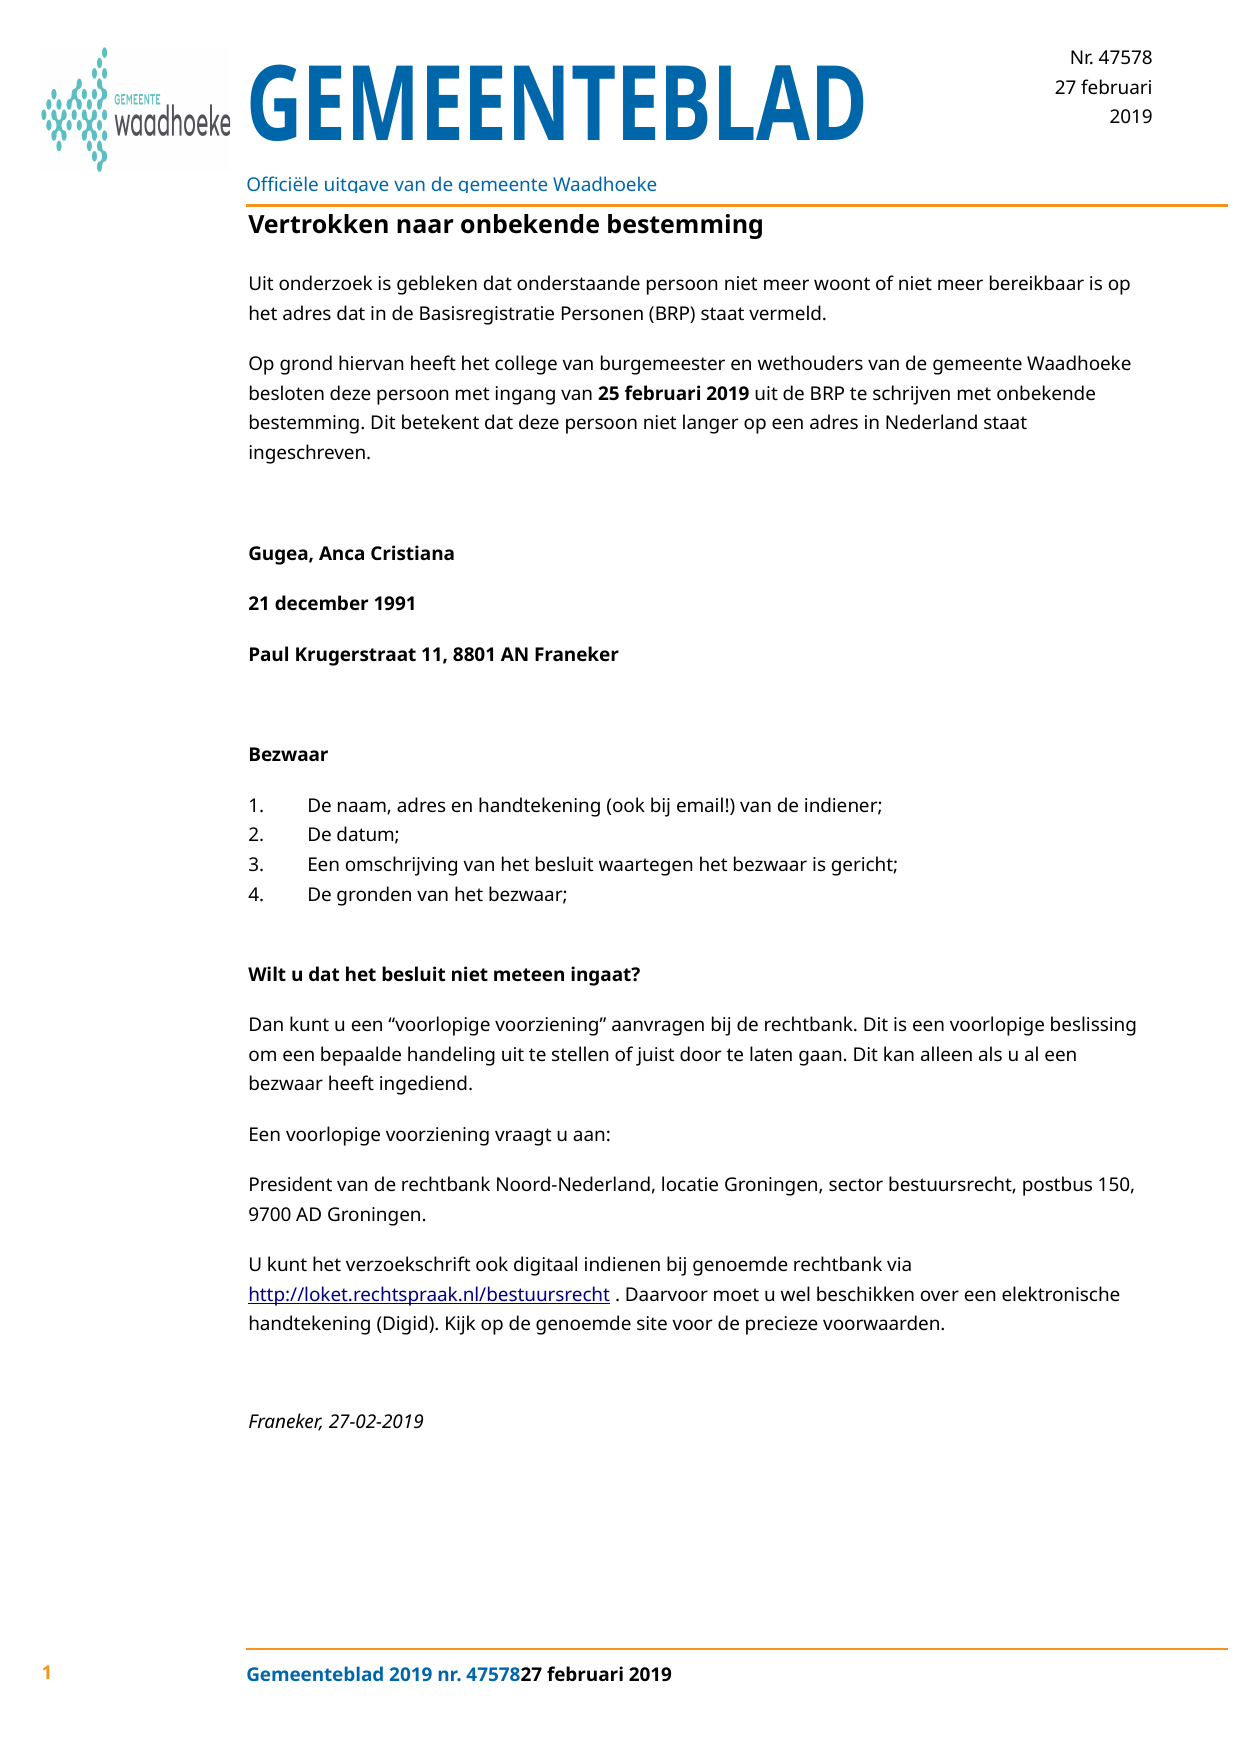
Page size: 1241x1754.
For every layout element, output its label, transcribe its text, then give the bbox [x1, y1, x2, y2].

list De naam, adres en handtekening (ook bij email!) van de indiener; [248, 792, 1152, 818]
text Uit onderzoek is gebleken dat onderstaande persoon niet meer woont of niet meer bereikbaar is op het adres dat in de Basisregistratie Personen (BRP) staat vermeld. [248, 270, 1152, 326]
text 21 december 1991 [248, 590, 1152, 616]
text U kunt het verzoekschrift ook digitaal indienen bij genoemde rechtbank via http://loket.rechtspraak.nl/bestuursrecht . Daarvoor moet u wel beschikken over een elektronische handtekening (Digid). Kijk op de genoemde site voor de precieze voorwaarden. [248, 1251, 1152, 1336]
text Op grond hiervan heeft het college van burgemeester en wethouders van de gemeente Waadhoeke besloten deze persoon met ingang van 25 februari 2019 uit de BRP te schrijven met onbekende bestemming. Dit betekent dat deze persoon niet langer op een adres in Nederland staat ingeschreven. [248, 350, 1152, 465]
text Franeker, 27-02-2019 [248, 1408, 1152, 1434]
list Een omschrijving van het besluit waartegen het bezwaar is gericht; [248, 851, 1152, 877]
text Gugea, Anca Cristiana [248, 540, 1152, 566]
text Bezwaar [248, 742, 1152, 767]
text Vertrokken naar onbekende bestemming [248, 207, 1152, 241]
list De datum; [248, 822, 1152, 847]
text Een voorlopige voorziening vraagt u aan: [248, 1121, 1152, 1146]
list De gronden van het bezwaar; [248, 881, 1152, 906]
text Wilt u dat het besluit niet meteen ingaat? [248, 961, 1152, 986]
text Dan kunt u een “voorlopige voorziening” aanvragen bij de rechtbank. Dit is een voorlopige beslissing om een bepaalde handeling uit te stellen of juist door te laten gaan. Dit kan alleen als u al een bezwaar heeft ingediend. [248, 1011, 1152, 1096]
text Paul Krugerstraat 11, 8801 AN Franeker [248, 641, 1152, 666]
picture [41, 47, 231, 172]
text President van de rechtbank Noord-Nederland, locatie Groningen, sector bestuursrecht, postbus 150, 9700 AD Groningen. [248, 1171, 1152, 1226]
